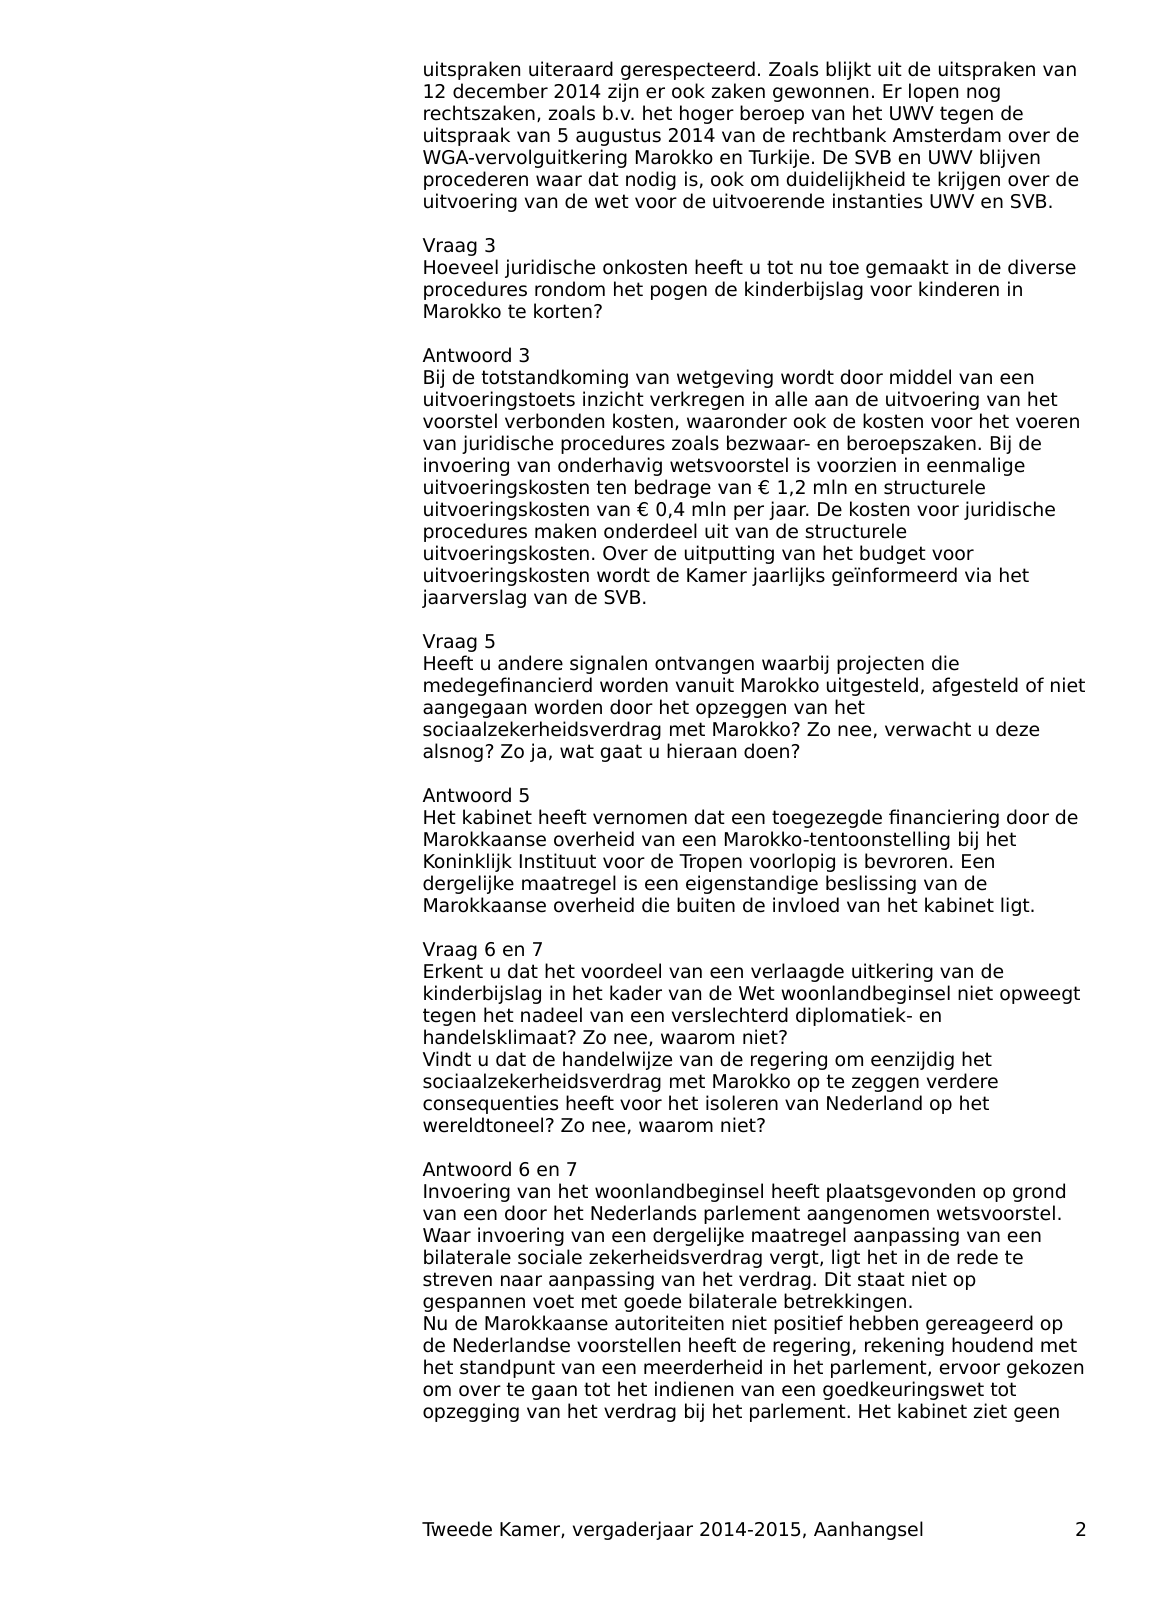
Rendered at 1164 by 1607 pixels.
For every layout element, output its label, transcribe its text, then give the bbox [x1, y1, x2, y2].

text Erkent u dat het voordeel van een verlaagde uitkering van de kinderbijslag in het kader van de Wet woonlandbeginsel niet opweegt tegen het nadeel van een verslechterd diplomatiek- en handelsklimaat? Zo nee, waarom niet? [422, 961, 1087, 1049]
text uitspraken uiteraard gerespecteerd. Zoals blijkt uit de uitspraken van 12 december 2014 zijn er ook zaken gewonnen. Er lopen nog rechtszaken, zoals b.v. het hoger beroep van het UWV tegen de uitspraak van 5 augustus 2014 van de rechtbank Amsterdam over de WGA-vervolguitkering Marokko en Turkije. De SVB en UWV blijven procederen waar dat nodig is, ook om duidelijkheid te krijgen over de uitvoering van de wet voor de uitvoerende instanties UWV en SVB. [422, 59, 1087, 213]
text Vraag 5 [422, 631, 1087, 653]
text Antwoord 3 [422, 345, 1087, 367]
text Bij de totstandkoming van wetgeving wordt door middel van een uitvoeringstoets inzicht verkregen in alle aan de uitvoering van het voorstel verbonden kosten, waaronder ook de kosten voor het voeren van juridische procedures zoals bezwaar- en beroepszaken. Bij de invoering van onderhavig wetsvoorstel is voorzien in eenmalige uitvoeringskosten ten bedrage van € 1,2 mln en structurele uitvoeringskosten van € 0,4 mln per jaar. De kosten voor juridische procedures maken onderdeel uit van de structurele uitvoeringskosten. Over de uitputting van het budget voor uitvoeringskosten wordt de Kamer jaarlijks geïnformeerd via het jaarverslag van de SVB. [422, 367, 1087, 609]
text Antwoord 5 [422, 785, 1087, 807]
text Het kabinet heeft vernomen dat een toegezegde financiering door de Marokkaanse overheid van een Marokko-tentoonstelling bij het Koninklijk Instituut voor de Tropen voorlopig is bevroren. Een dergelijke maatregel is een eigenstandige beslissing van de Marokkaanse overheid die buiten de invloed van het kabinet ligt. [422, 807, 1087, 917]
text Vraag 6 en 7 [422, 939, 1087, 961]
text Hoeveel juridische onkosten heeft u tot nu toe gemaakt in de diverse procedures rondom het pogen de kinderbijslag voor kinderen in Marokko te korten? [422, 257, 1087, 323]
text Vindt u dat de handelwijze van de regering om eenzijdig het sociaalzekerheidsverdrag met Marokko op te zeggen verdere consequenties heeft voor het isoleren van Nederland op het wereldtoneel? Zo nee, waarom niet? [422, 1049, 1087, 1137]
text Vraag 3 [422, 235, 1087, 257]
text Heeft u andere signalen ontvangen waarbij projecten die medegefinancierd worden vanuit Marokko uitgesteld, afgesteld of niet aangegaan worden door het opzeggen van het sociaalzekerheidsverdrag met Marokko? Zo nee, verwacht u deze alsnog? Zo ja, wat gaat u hieraan doen? [422, 653, 1087, 763]
text Antwoord 6 en 7 [422, 1159, 1087, 1181]
text Nu de Marokkaanse autoriteiten niet positief hebben gereageerd op de Nederlandse voorstellen heeft de regering, rekening houdend met het standpunt van een meerderheid in het parlement, ervoor gekozen om over te gaan tot het indienen van een goedkeuringswet tot opzegging van het verdrag bij het parlement. Het kabinet ziet geen [422, 1313, 1087, 1423]
text Invoering van het woonlandbeginsel heeft plaatsgevonden op grond van een door het Nederlands parlement aangenomen wetsvoorstel. Waar invoering van een dergelijke maatregel aanpassing van een bilaterale sociale zekerheidsverdrag vergt, ligt het in de rede te streven naar aanpassing van het verdrag. Dit staat niet op gespannen voet met goede bilaterale betrekkingen. [422, 1181, 1087, 1313]
